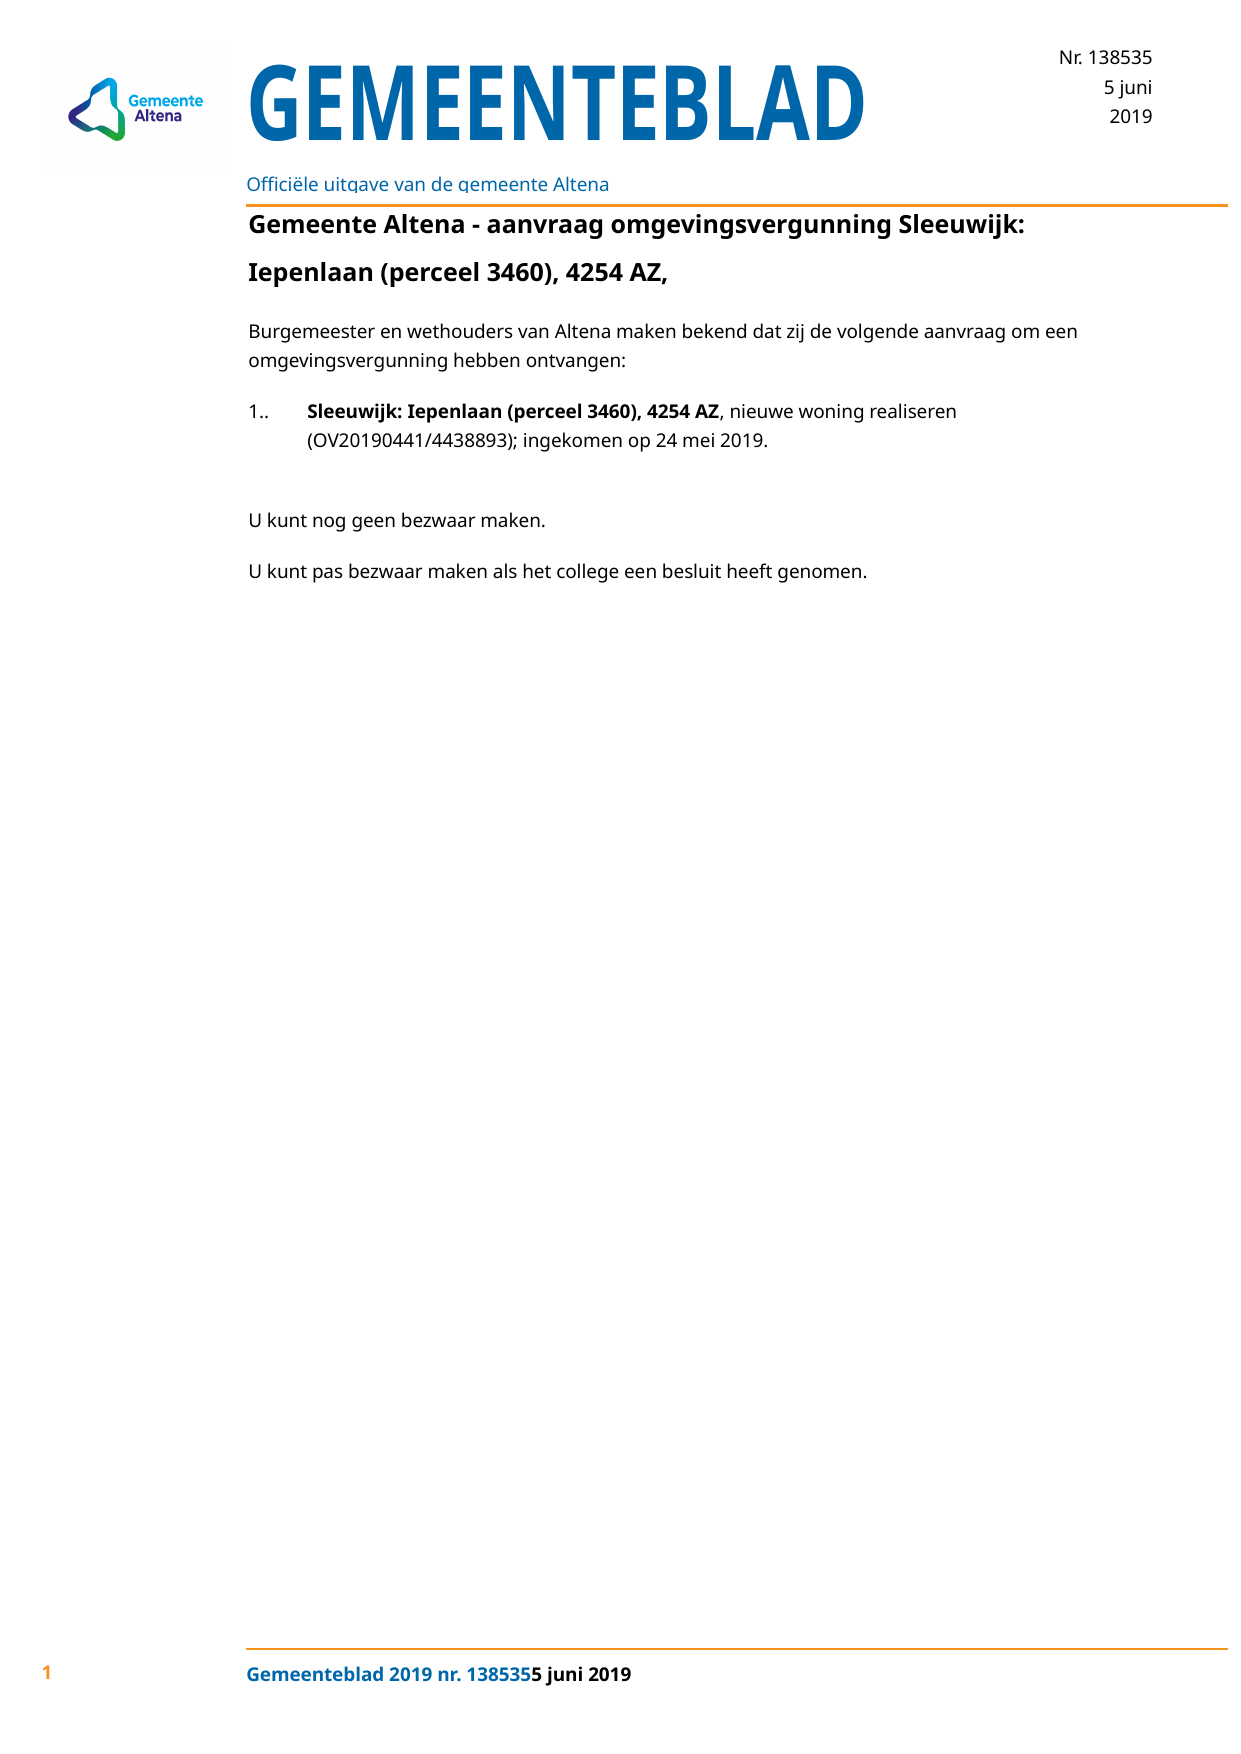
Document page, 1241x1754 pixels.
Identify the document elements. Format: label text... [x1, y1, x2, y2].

text U kunt nog geen bezwaar maken. [248, 507, 1152, 533]
text Gemeente Altena - aanvraag omgevingsvergunning Sleeuwijk: Iepenlaan (perceel 3460), 4254 AZ, [248, 207, 1152, 288]
text U kunt pas bezwaar maken als het college een besluit heeft genomen. [248, 558, 1152, 584]
picture [41, 47, 231, 172]
list Sleeuwijk: Iepenlaan (perceel 3460), 4254 AZ, nieuwe woning realiseren (OV20190441/4438893); ingekomen op 24 mei 2019. [248, 398, 1152, 453]
text Burgemeester en wethouders van Altena maken bekend dat zij de volgende aanvraag om een omgevingsvergunning hebben ontvangen: [248, 318, 1152, 373]
